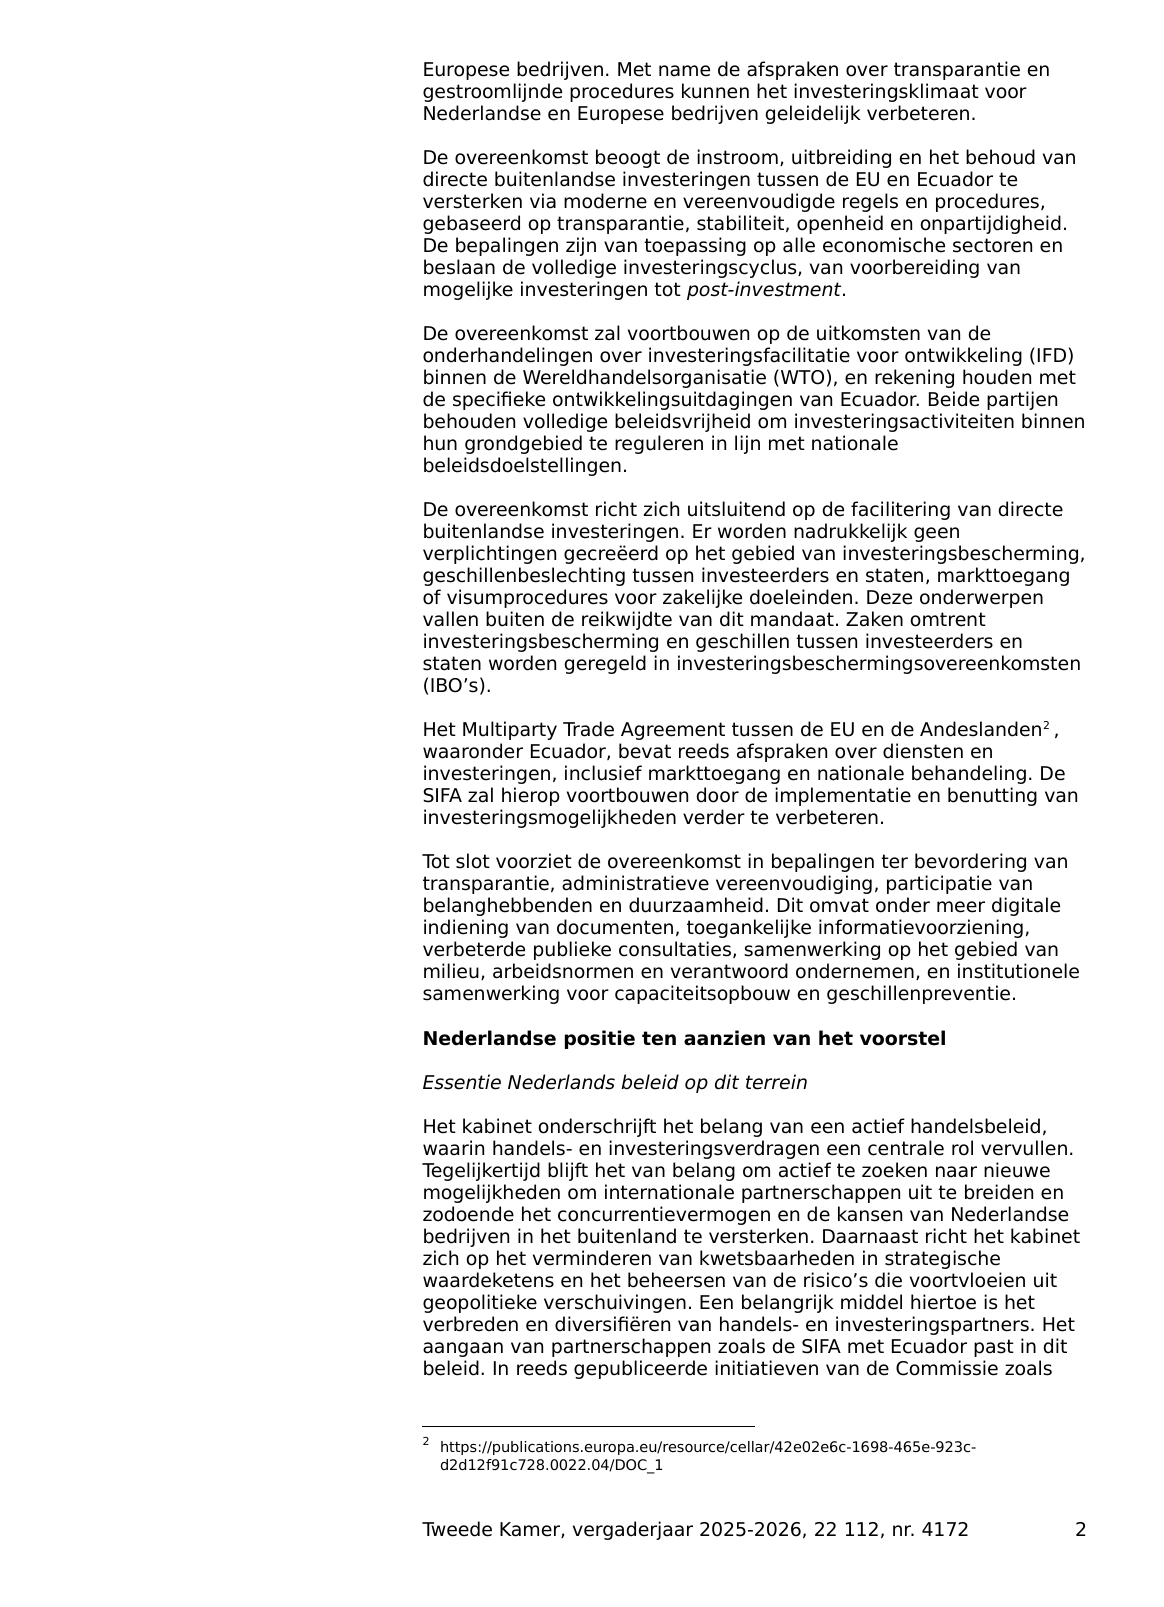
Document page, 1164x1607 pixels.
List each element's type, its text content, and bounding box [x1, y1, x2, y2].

text Het Multiparty Trade Agreement tussen de EU en de Andeslanden, waaronder Ecuador, bevat reeds afspraken over diensten en investeringen, inclusief markttoegang en nationale behandeling. De SIFA zal hierop voortbouwen door de implementatie en benutting van investeringsmogelijkheden verder te verbeteren. [422, 719, 1087, 829]
text https://publications.europa.eu/resource/cellar/42e02e6c-1698-465e-923c-d2d12f91c728.0022.04/DOC_1 [422, 1435, 1087, 1474]
subtitle Essentie Nederlands beleid op dit terrein [422, 1072, 1087, 1093]
text De overeenkomst beoogt de instroom, uitbreiding en het behoud van directe buitenlandse investeringen tussen de EU en Ecuador te versterken via moderne en vereenvoudigde regels en procedures, gebaseerd op transparantie, stabiliteit, openheid en onpartijdigheid. De bepalingen zijn van toepassing op alle economische sectoren en beslaan de volledige investeringscyclus, van voorbereiding van mogelijke investeringen tot post-investment. [422, 147, 1087, 301]
text Tot slot voorziet de overeenkomst in bepalingen ter bevordering van transparantie, administratieve vereenvoudiging, participatie van belanghebbenden en duurzaamheid. Dit omvat onder meer digitale indiening van documenten, toegankelijke informatievoorziening, verbeterde publieke consultaties, samenwerking op het gebied van milieu, arbeidsnormen en verantwoord ondernemen, en institutionele samenwerking voor capaciteitsopbouw en geschillenpreventie. [422, 851, 1087, 1005]
text De overeenkomst zal voortbouwen op de uitkomsten van de onderhandelingen over investeringsfacilitatie voor ontwikkeling (IFD) binnen de Wereldhandelsorganisatie (WTO), en rekening houden met de specifieke ontwikkelingsuitdagingen van Ecuador. Beide partijen behouden volledige beleidsvrijheid om investeringsactiviteiten binnen hun grondgebied te reguleren in lijn met nationale beleidsdoelstellingen. [422, 323, 1087, 477]
text De overeenkomst richt zich uitsluitend op de facilitering van directe buitenlandse investeringen. Er worden nadrukkelijk geen verplichtingen gecreëerd op het gebied van investeringsbescherming, geschillenbeslechting tussen investeerders en staten, markttoegang of visumprocedures voor zakelijke doeleinden. Deze onderwerpen vallen buiten de reikwijdte van dit mandaat. Zaken omtrent investeringsbescherming en geschillen tussen investeerders en staten worden geregeld in investeringsbeschermingsovereenkomsten (IBO’s). [422, 499, 1087, 697]
subtitle Nederlandse positie ten aanzien van het voorstel [422, 1027, 1087, 1049]
text Het kabinet onderschrijft het belang van een actief handelsbeleid, waarin handels- en investeringsverdragen een centrale rol vervullen. Tegelijkertijd blijft het van belang om actief te zoeken naar nieuwe mogelijkheden om internationale partnerschappen uit te breiden en zodoende het concurrentievermogen en de kansen van Nederlandse bedrijven in het buitenland te versterken. Daarnaast richt het kabinet zich op het verminderen van kwetsbaarheden in strategische waardeketens en het beheersen van de risico’s die voortvloeien uit geopolitieke verschuivingen. Een belangrijk middel hiertoe is het verbreden en diversifiëren van handels- en investeringspartners. Het aangaan van partnerschappen zoals de SIFA met Ecuador past in dit beleid. In reeds gepubliceerde initiatieven van de Commissie zoals [422, 1116, 1087, 1379]
text Europese bedrijven. Met name de afspraken over transparantie en gestroomlijnde procedures kunnen het investeringsklimaat voor Nederlandse en Europese bedrijven geleidelijk verbeteren. [422, 59, 1087, 125]
